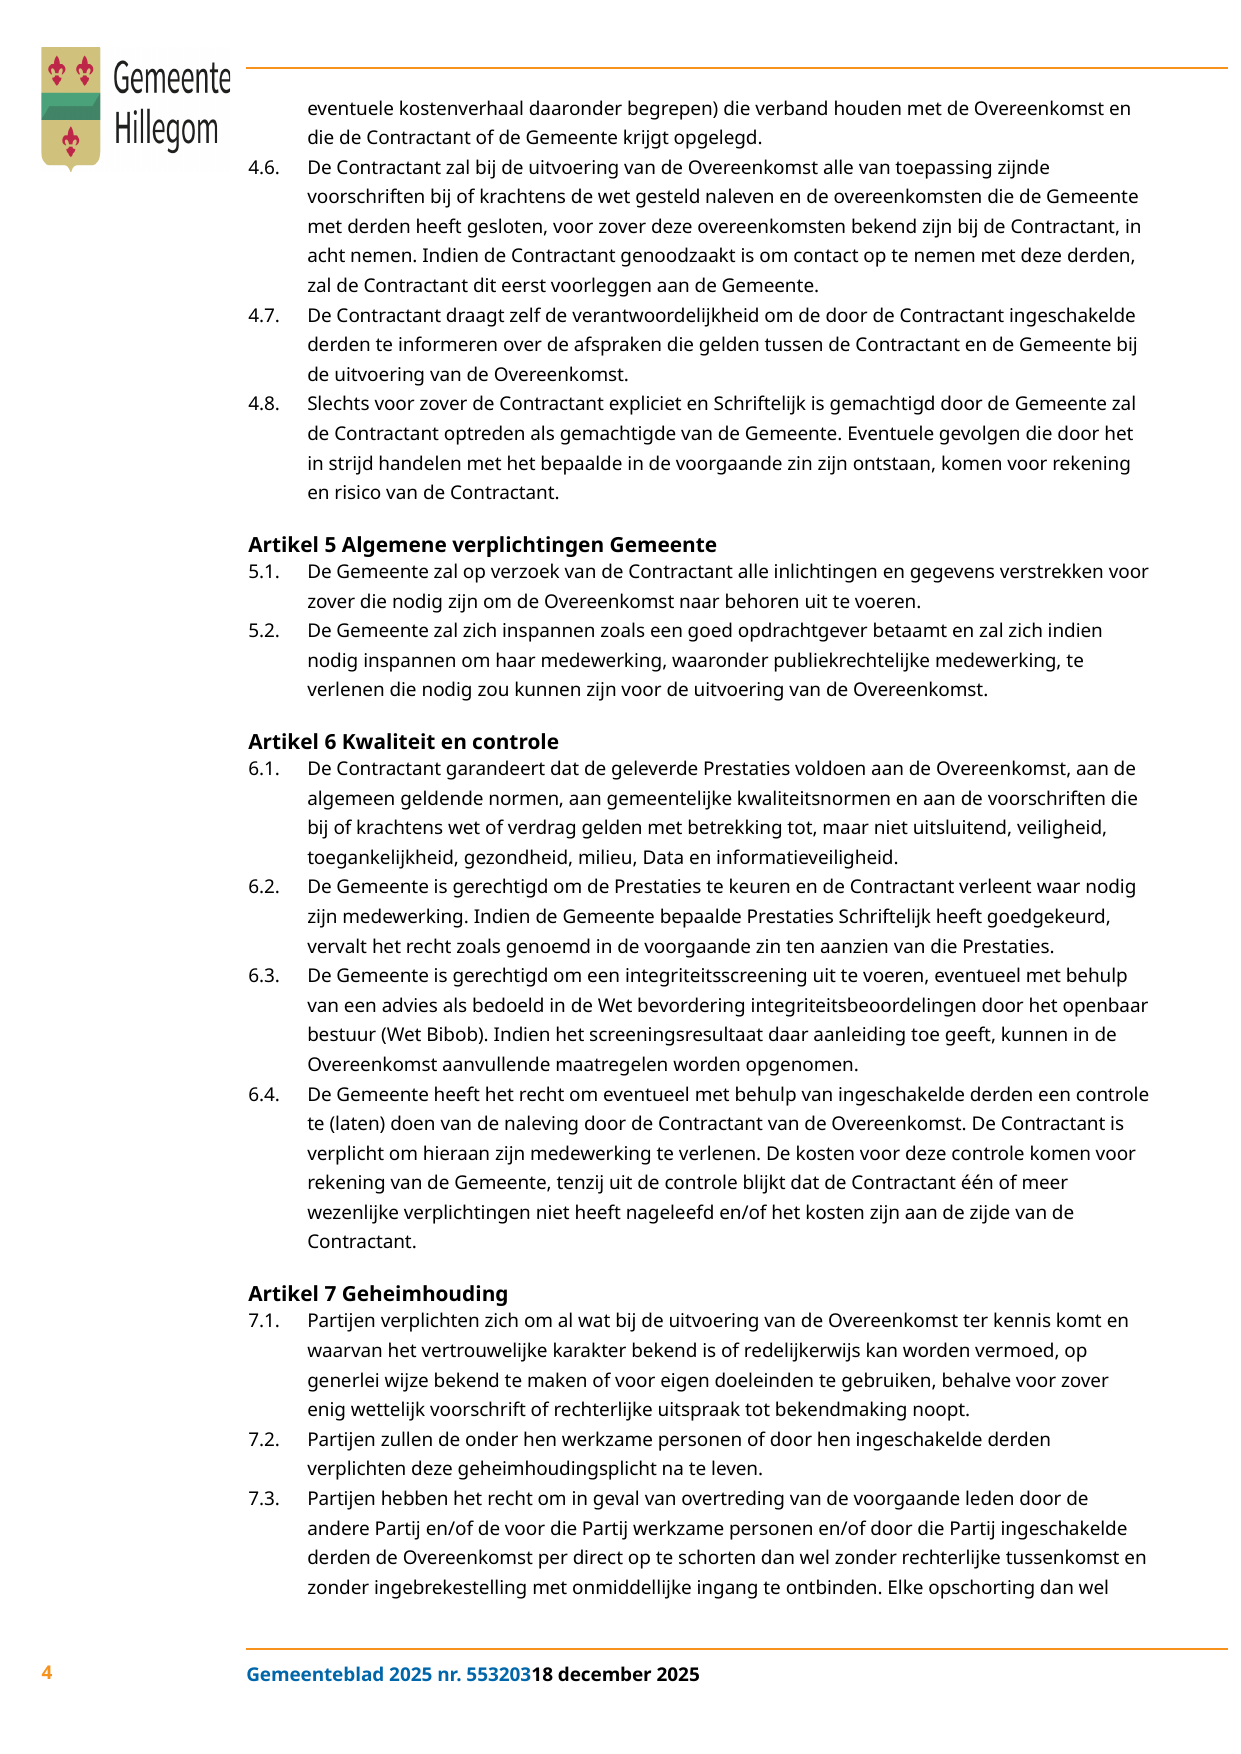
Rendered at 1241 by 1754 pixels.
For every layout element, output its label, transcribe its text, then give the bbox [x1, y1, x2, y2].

list eventuele kostenverhaal daaronder begrepen) die verband houden met de Overeenkomst en die de Contractant of de Gemeente krijgt opgelegd. [248, 95, 1152, 150]
text Artikel 7 Geheimhouding [248, 1279, 1152, 1308]
list De Gemeente is gerechtigd om de Prestaties te keuren en de Contractant verleent waar nodig zijn medewerking. Indien de Gemeente bepaalde Prestaties Schriftelijk heeft goedgekeurd, vervalt het recht zoals genoemd in de voorgaande zin ten aanzien van die Prestaties. [248, 874, 1152, 959]
list De Contractant draagt zelf de verantwoordelijkheid om de door de Contractant ingeschakelde derden te informeren over de afspraken die gelden tussen de Contractant en de Gemeente bij de uitvoering van de Overeenkomst. [248, 302, 1152, 387]
list De Contractant garandeert dat de geleverde Prestaties voldoen aan de Overeenkomst, aan de algemeen geldende normen, aan gemeentelijke kwaliteitsnormen en aan de voorschriften die bij of krachtens wet of verdrag gelden met betrekking tot, maar niet uitsluitend, veiligheid, toegankelijkheid, gezondheid, milieu, Data en informatieveiligheid. [248, 755, 1152, 870]
list Partijen verplichten zich om al wat bij de uitvoering van de Overeenkomst ter kennis komt en waarvan het vertrouwelijke karakter bekend is of redelijkerwijs kan worden vermoed, op generlei wijze bekend te maken of voor eigen doeleinden te gebruiken, behalve voor zover enig wettelijk voorschrift of rechterlijke uitspraak tot bekendmaking noopt. [248, 1308, 1152, 1422]
picture [41, 47, 231, 172]
list De Gemeente is gerechtigd om een integriteitsscreening uit te voeren, eventueel met behulp van een advies als bedoeld in de Wet bevordering integriteitsbeoordelingen door het openbaar bestuur (Wet Bibob). Indien het screeningsresultaat daar aanleiding toe geeft, kunnen in de Overeenkomst aanvullende maatregelen worden opgenomen. [248, 962, 1152, 1077]
list De Contractant zal bij de uitvoering van de Overeenkomst alle van toepassing zijnde voorschriften bij of krachtens de wet gesteld naleven en de overeenkomsten die de Gemeente met derden heeft gesloten, voor zover deze overeenkomsten bekend zijn bij de Contractant, in acht nemen. Indien de Contractant genoodzaakt is om contact op te nemen met deze derden, zal de Contractant dit eerst voorleggen aan de Gemeente. [248, 154, 1152, 298]
list De Gemeente heeft het recht om eventueel met behulp van ingeschakelde derden een controle te (laten) doen van de naleving door de Contractant van de Overeenkomst. De Contractant is verplicht om hieraan zijn medewerking te verlenen. De kosten voor deze controle komen voor rekening van de Gemeente, tenzij uit de controle blijkt dat de Contractant één of meer wezenlijke verplichtingen niet heeft nageleefd en/of het kosten zijn aan de zijde van de Contractant. [248, 1081, 1152, 1254]
list De Gemeente zal zich inspannen zoals een goed opdrachtgever betaamt en zal zich indien nodig inspannen om haar medewerking, waaronder publiekrechtelijke medewerking, te verlenen die nodig zou kunnen zijn voor de uitvoering van de Overeenkomst. [248, 617, 1152, 702]
list Partijen hebben het recht om in geval van overtreding van de voorgaande leden door de andere Partij en/of de voor die Partij werkzame personen en/of door die Partij ingeschakelde derden de Overeenkomst per direct op te schorten dan wel zonder rechterlijke tussenkomst en zonder ingebrekestelling met onmiddellijke ingang te ontbinden. Elke opschorting dan wel [248, 1485, 1152, 1599]
text Artikel 6 Kwaliteit en controle [248, 727, 1152, 755]
list Partijen zullen de onder hen werkzame personen of door hen ingeschakelde derden verplichten deze geheimhoudingsplicht na te leven. [248, 1426, 1152, 1481]
text Artikel 5 Algemene verplichtingen Gemeente [248, 530, 1152, 558]
list De Gemeente zal op verzoek van de Contractant alle inlichtingen en gegevens verstrekken voor zover die nodig zijn om de Overeenkomst naar behoren uit te voeren. [248, 558, 1152, 613]
list Slechts voor zover de Contractant expliciet en Schriftelijk is gemachtigd door de Gemeente zal de Contractant optreden als gemachtigde van de Gemeente. Eventuele gevolgen die door het in strijd handelen met het bepaalde in de voorgaande zin zijn ontstaan, komen voor rekening en risico van de Contractant. [248, 391, 1152, 505]
